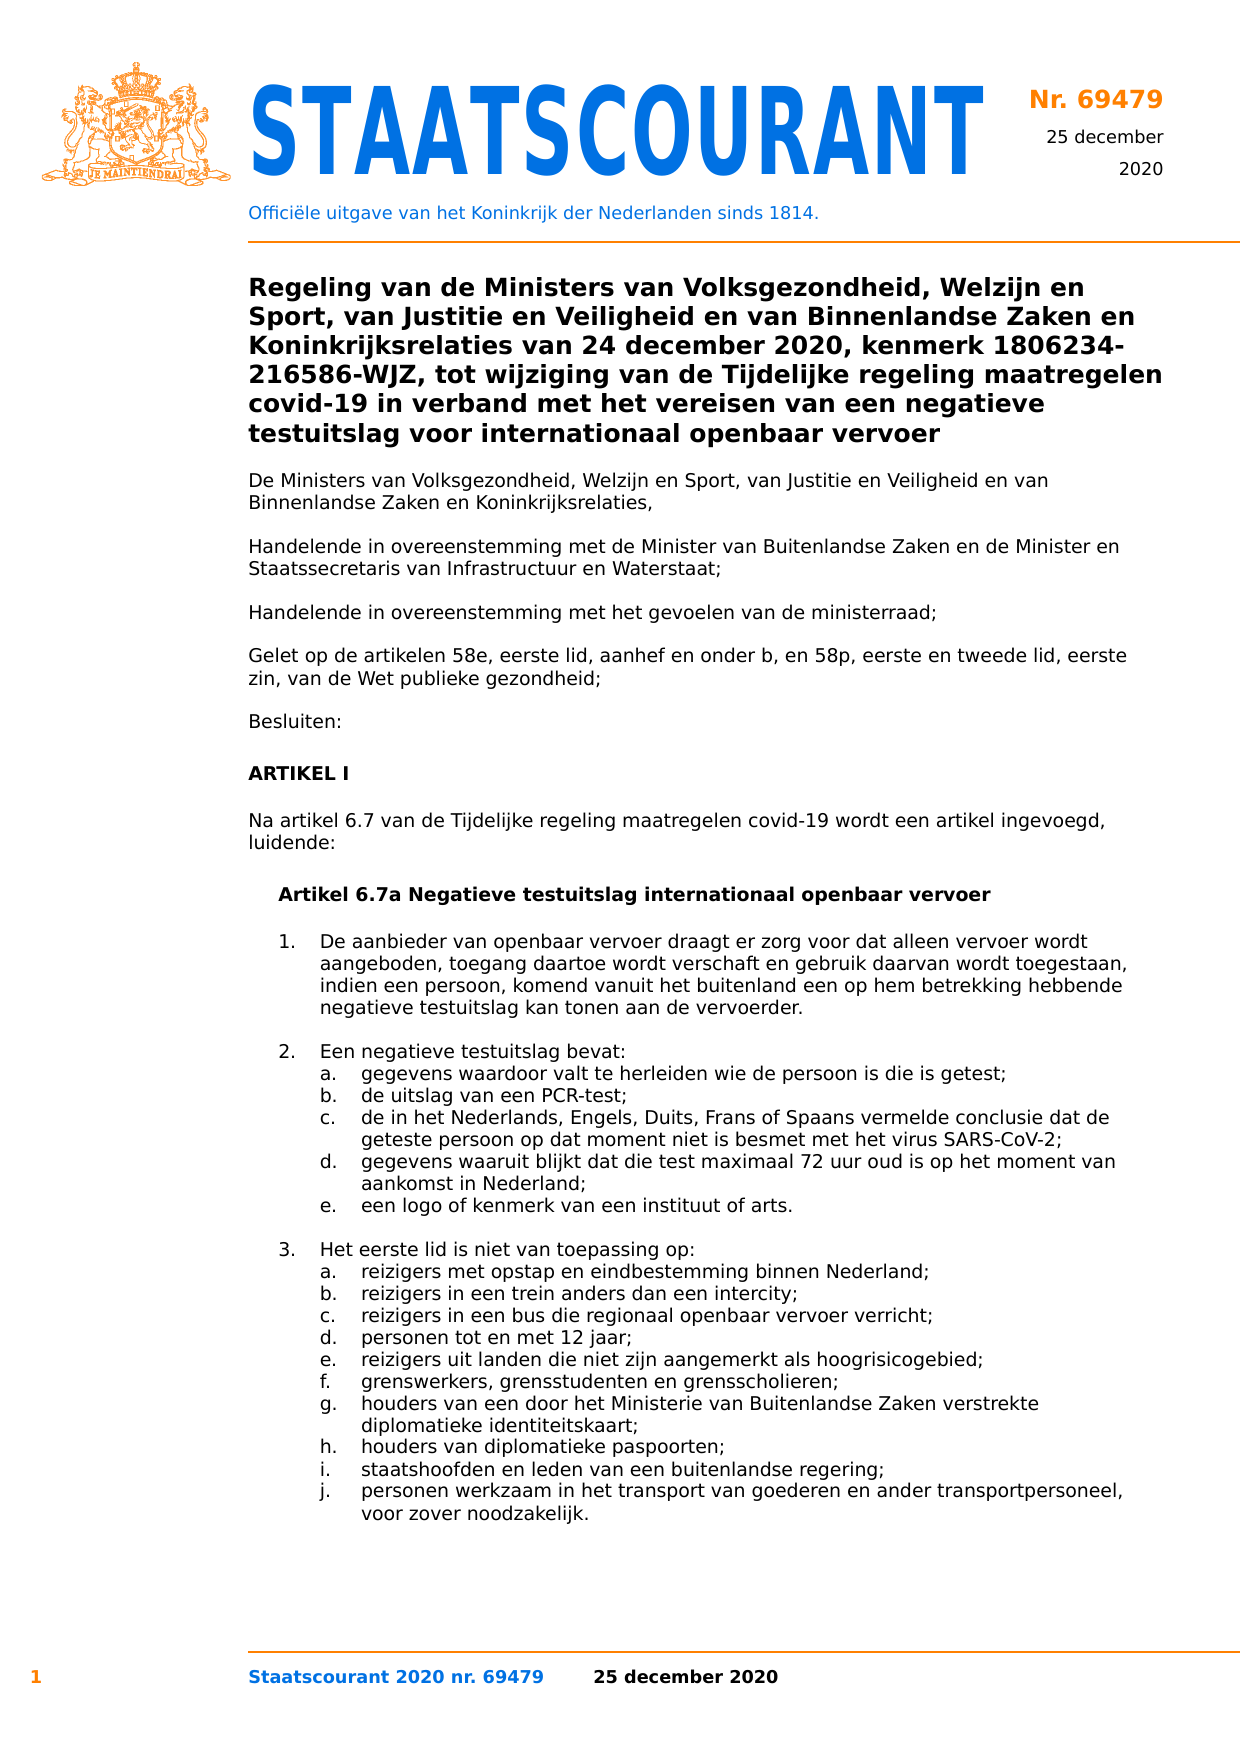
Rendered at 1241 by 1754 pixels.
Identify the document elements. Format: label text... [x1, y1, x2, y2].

text 3. Het eerste lid is niet van toepassing op: [278, 1239, 1163, 1261]
subtitle Artikel 6.7a Negatieve testuitslag internationaal openbaar vervoer [278, 884, 1163, 906]
text 1. De aanbieder van openbaar vervoer draagt er zorg voor dat alleen vervoer wordt aangeboden, toegang daartoe wordt verschaft en gebruik daarvan wordt toegestaan, indien een persoon, komend vanuit het buitenland een op hem betrekking hebbende negatieve testuitslag kan tonen aan de vervoerder. [278, 931, 1163, 1019]
table_header [25, 62, 248, 241]
text b. de uitslag van een PCR-test; [319, 1085, 1163, 1107]
text Na artikel 6.7 van de Tijdelijke regeling maatregelen covid-19 wordt een artikel ingevoegd, luidende: [248, 810, 1163, 854]
text a. gegevens waardoor valt te herleiden wie de persoon is die is getest; [319, 1063, 1163, 1085]
table_cell 2020 [998, 153, 1240, 203]
text g. houders van een door het Ministerie van Buitenlandse Zaken verstrekte diplomatieke identiteitskaart; [319, 1392, 1163, 1436]
text c. de in het Nederlands, Engels, Duits, Frans of Spaans vermelde conclusie dat de geteste persoon op dat moment niet is besmet met het virus SARS-CoV-2; [319, 1107, 1163, 1151]
table_cell 25 december [998, 121, 1240, 153]
text j. personen werkzaam in het transport van goederen en ander transportpersoneel, voor zover noodzakelijk. [319, 1480, 1163, 1524]
text Gelet op de artikelen 58e, eerste lid, aanhef en onder b, en 58p, eerste en tweede lid, eerste zin, van de Wet publieke gezondheid; [248, 645, 1163, 689]
text d. gegevens waaruit blijkt dat die test maximaal 72 uur oud is op het moment van aankomst in Nederland; [319, 1151, 1163, 1195]
text a. reizigers met opstap en eindbestemming binnen Nederland; [319, 1261, 1163, 1283]
table_header Nr. 69479 [998, 62, 1240, 121]
text c. reizigers in een bus die regionaal openbaar vervoer verricht; [319, 1304, 1163, 1327]
subtitle ARTIKEL I [248, 763, 1163, 785]
subtitle Regeling van de Ministers van Volksgezondheid, Welzijn en Sport, van Justitie en Veiligheid en van Binnenlandse Zaken en Koninkrijksrelaties van 24 december 2020, kenmerk 1806234-216586-WJZ, tot wijziging van de Tijdelijke regeling maatregelen covid-19 in verband met het vereisen van een negatieve testuitslag voor internationaal openbaar vervoer [248, 273, 1163, 448]
text De Ministers van Volksgezondheid, Welzijn en Sport, van Justitie en Veiligheid en van Binnenlandse Zaken en Koninkrijksrelaties, [248, 470, 1163, 514]
text Handelende in overeenstemming met het gevoelen van de ministerraad; [248, 602, 1163, 623]
text i. staatshoofden en leden van een buitenlandse regering; [319, 1458, 1163, 1480]
text f. grenswerkers, grensstudenten en grensscholieren; [319, 1371, 1163, 1392]
text b. reizigers in een trein anders dan een intercity; [319, 1283, 1163, 1304]
text e. reizigers uit landen die niet zijn aangemerkt als hoogrisicogebied; [319, 1348, 1163, 1371]
table_header STAATSCOURANT [248, 62, 998, 203]
text 2. Een negatieve testuitslag bevat: [278, 1041, 1163, 1063]
text Besluiten: [248, 711, 1163, 733]
picture [41, 62, 231, 186]
text e. een logo of kenmerk van een instituut of arts. [319, 1195, 1163, 1217]
text h. houders van diplomatieke paspoorten; [319, 1436, 1163, 1458]
text Handelende in overeenstemming met de Minister van Buitenlandse Zaken en de Minister en Staatssecretaris van Infrastructuur en Waterstaat; [248, 536, 1163, 580]
table_cell Officiële uitgave van het Koninkrijk der Nederlanden sinds 1814. [248, 203, 1240, 241]
text d. personen tot en met 12 jaar; [319, 1327, 1163, 1348]
